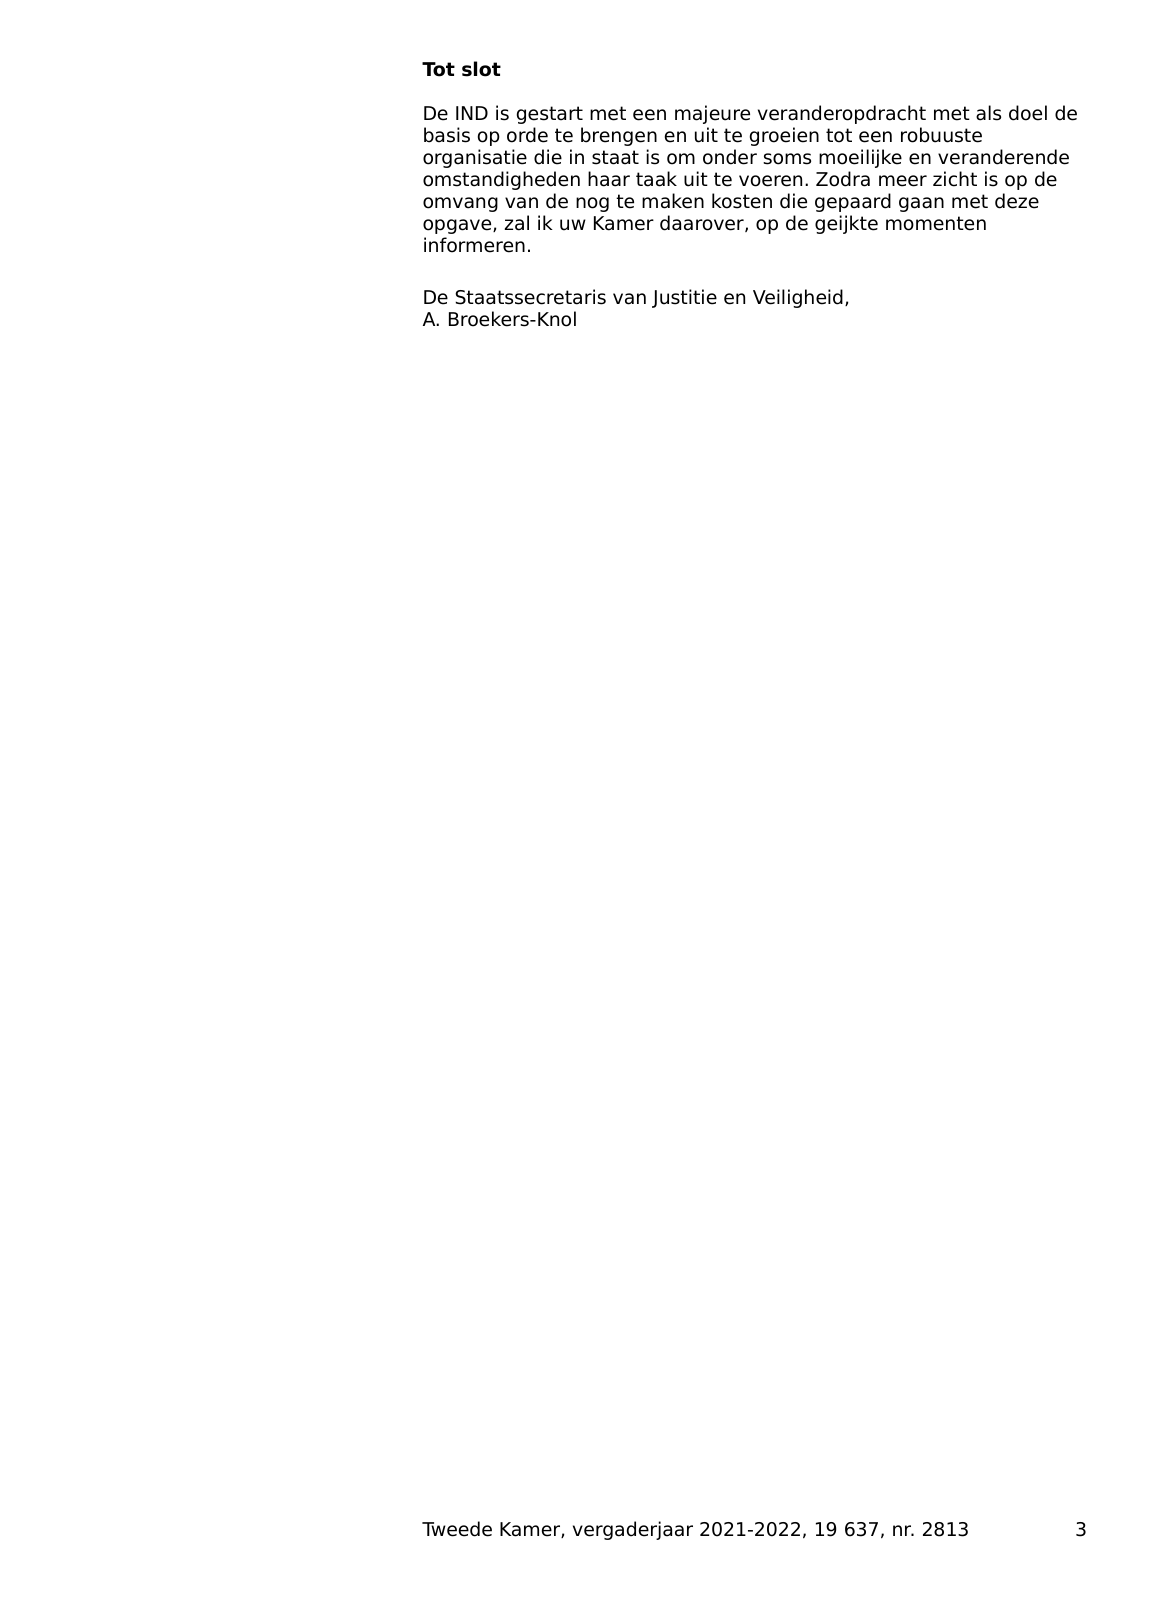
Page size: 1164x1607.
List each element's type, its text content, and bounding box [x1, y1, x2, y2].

subtitle Tot slot [422, 59, 1087, 81]
text De IND is gestart met een majeure veranderopdracht met als doel de basis op orde te brengen en uit te groeien tot een robuuste organisatie die in staat is om onder soms moeilijke en veranderende omstandigheden haar taak uit te voeren. Zodra meer zicht is op de omvang van de nog te maken kosten die gepaard gaan met deze opgave, zal ik uw Kamer daarover, op de geijkte momenten informeren. [422, 103, 1087, 257]
text De Staatssecretaris van Justitie en Veiligheid, A. Broekers-Knol [422, 287, 1087, 331]
